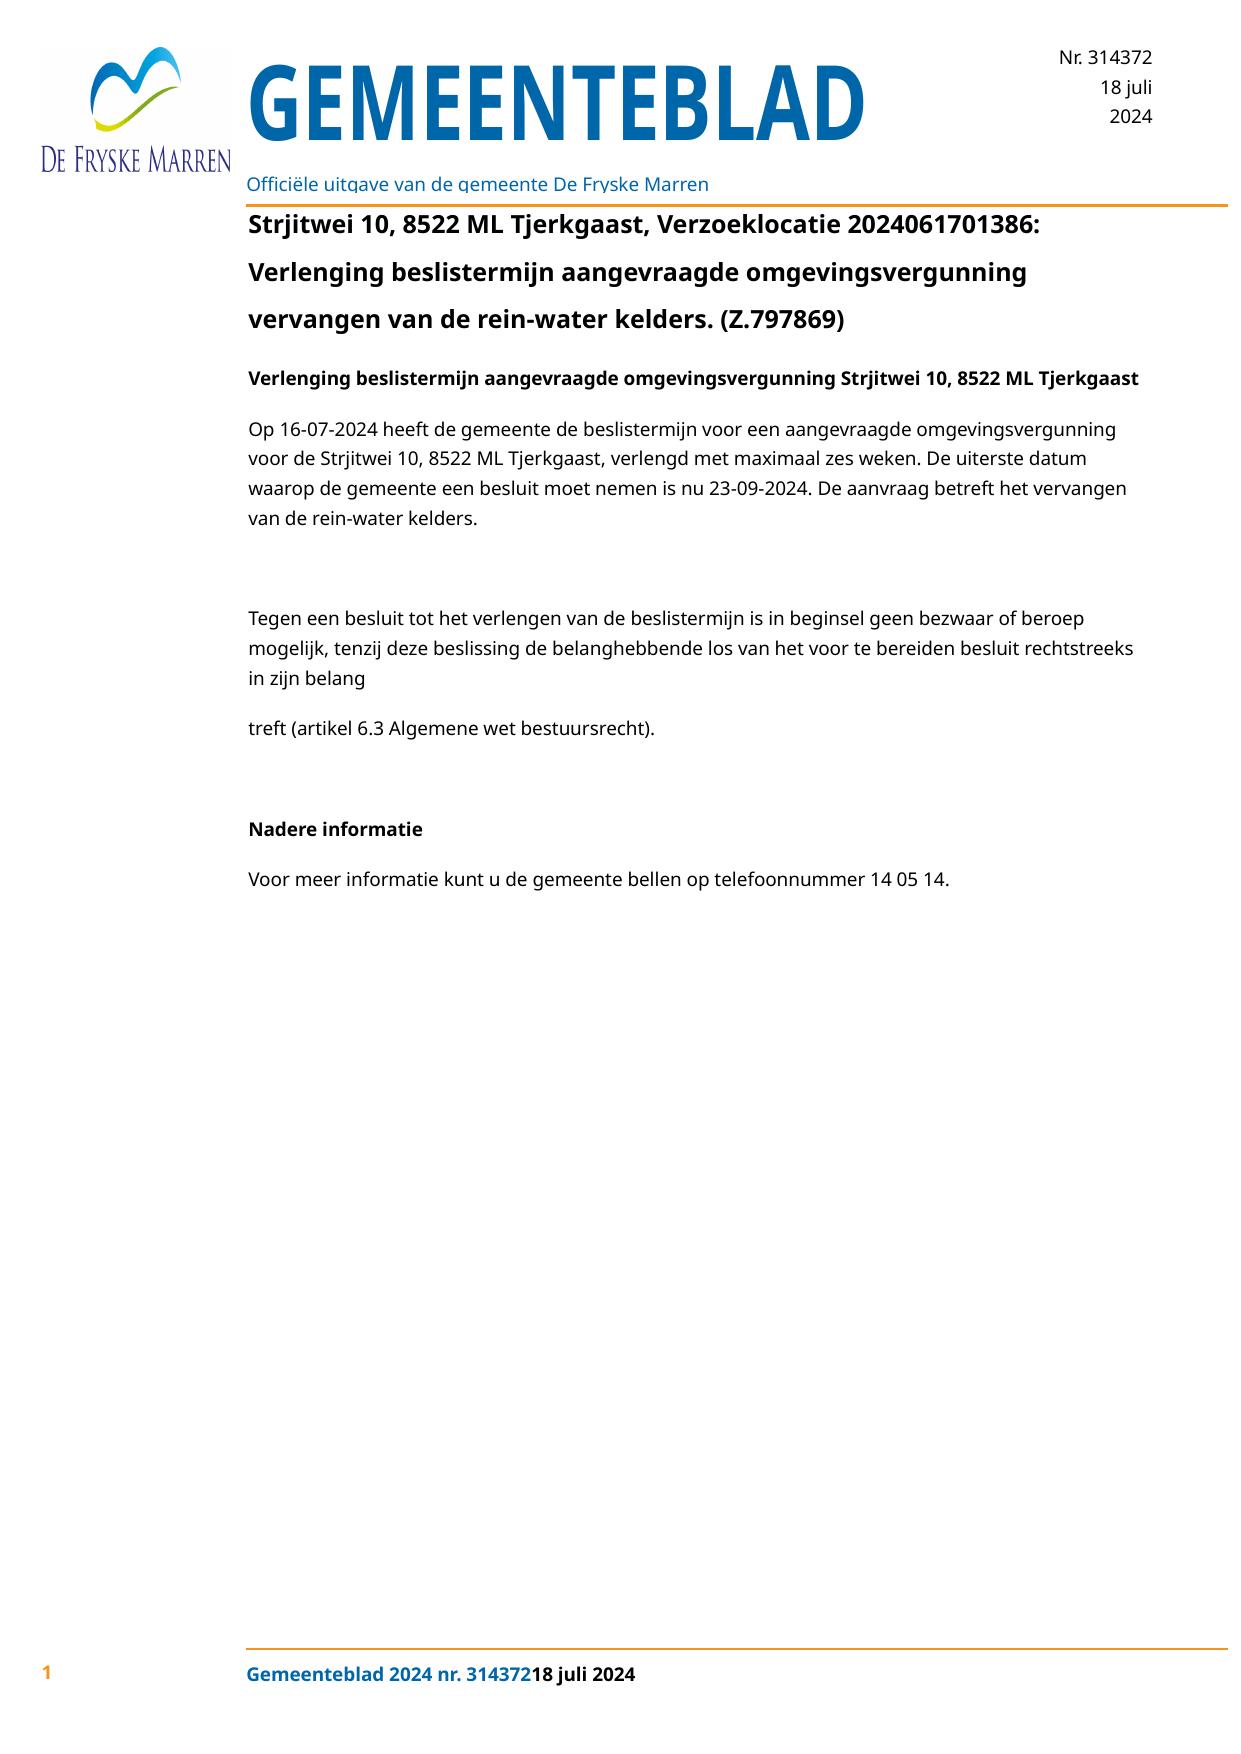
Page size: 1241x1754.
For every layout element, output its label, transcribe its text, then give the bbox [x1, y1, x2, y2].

text Op 16-07-2024 heeft de gemeente de beslistermijn voor een aangevraagde omgevingsvergunning voor de Strjitwei 10, 8522 ML Tjerkgaast, verlengd met maximaal zes weken. De uiterste datum waarop de gemeente een besluit moet nemen is nu 23-09-2024. De aanvraag betreft het vervangen van de rein-water kelders. [248, 416, 1152, 530]
text Nadere informatie [248, 816, 1152, 842]
text Voor meer informatie kunt u de gemeente bellen op telefoonnummer 14 05 14. [248, 866, 1152, 892]
text Tegen een besluit tot het verlengen van de beslistermijn is in beginsel geen bezwaar of beroep mogelijk, tenzij deze beslissing de belanghebbende los van het voor te bereiden besluit rechtstreeks in zijn belang [248, 606, 1152, 690]
text treft (artikel 6.3 Algemene wet bestuursrecht). [248, 715, 1152, 741]
picture [41, 47, 231, 172]
text Strjitwei 10, 8522 ML Tjerkgaast, Verzoeklocatie 2024061701386: Verlenging beslistermijn aangevraagde omgevingsvergunning vervangen van de rein-water kelders. (Z.797869) [248, 207, 1152, 336]
text Verlenging beslistermijn aangevraagde omgevingsvergunning Strjitwei 10, 8522 ML Tjerkgaast [248, 366, 1152, 391]
